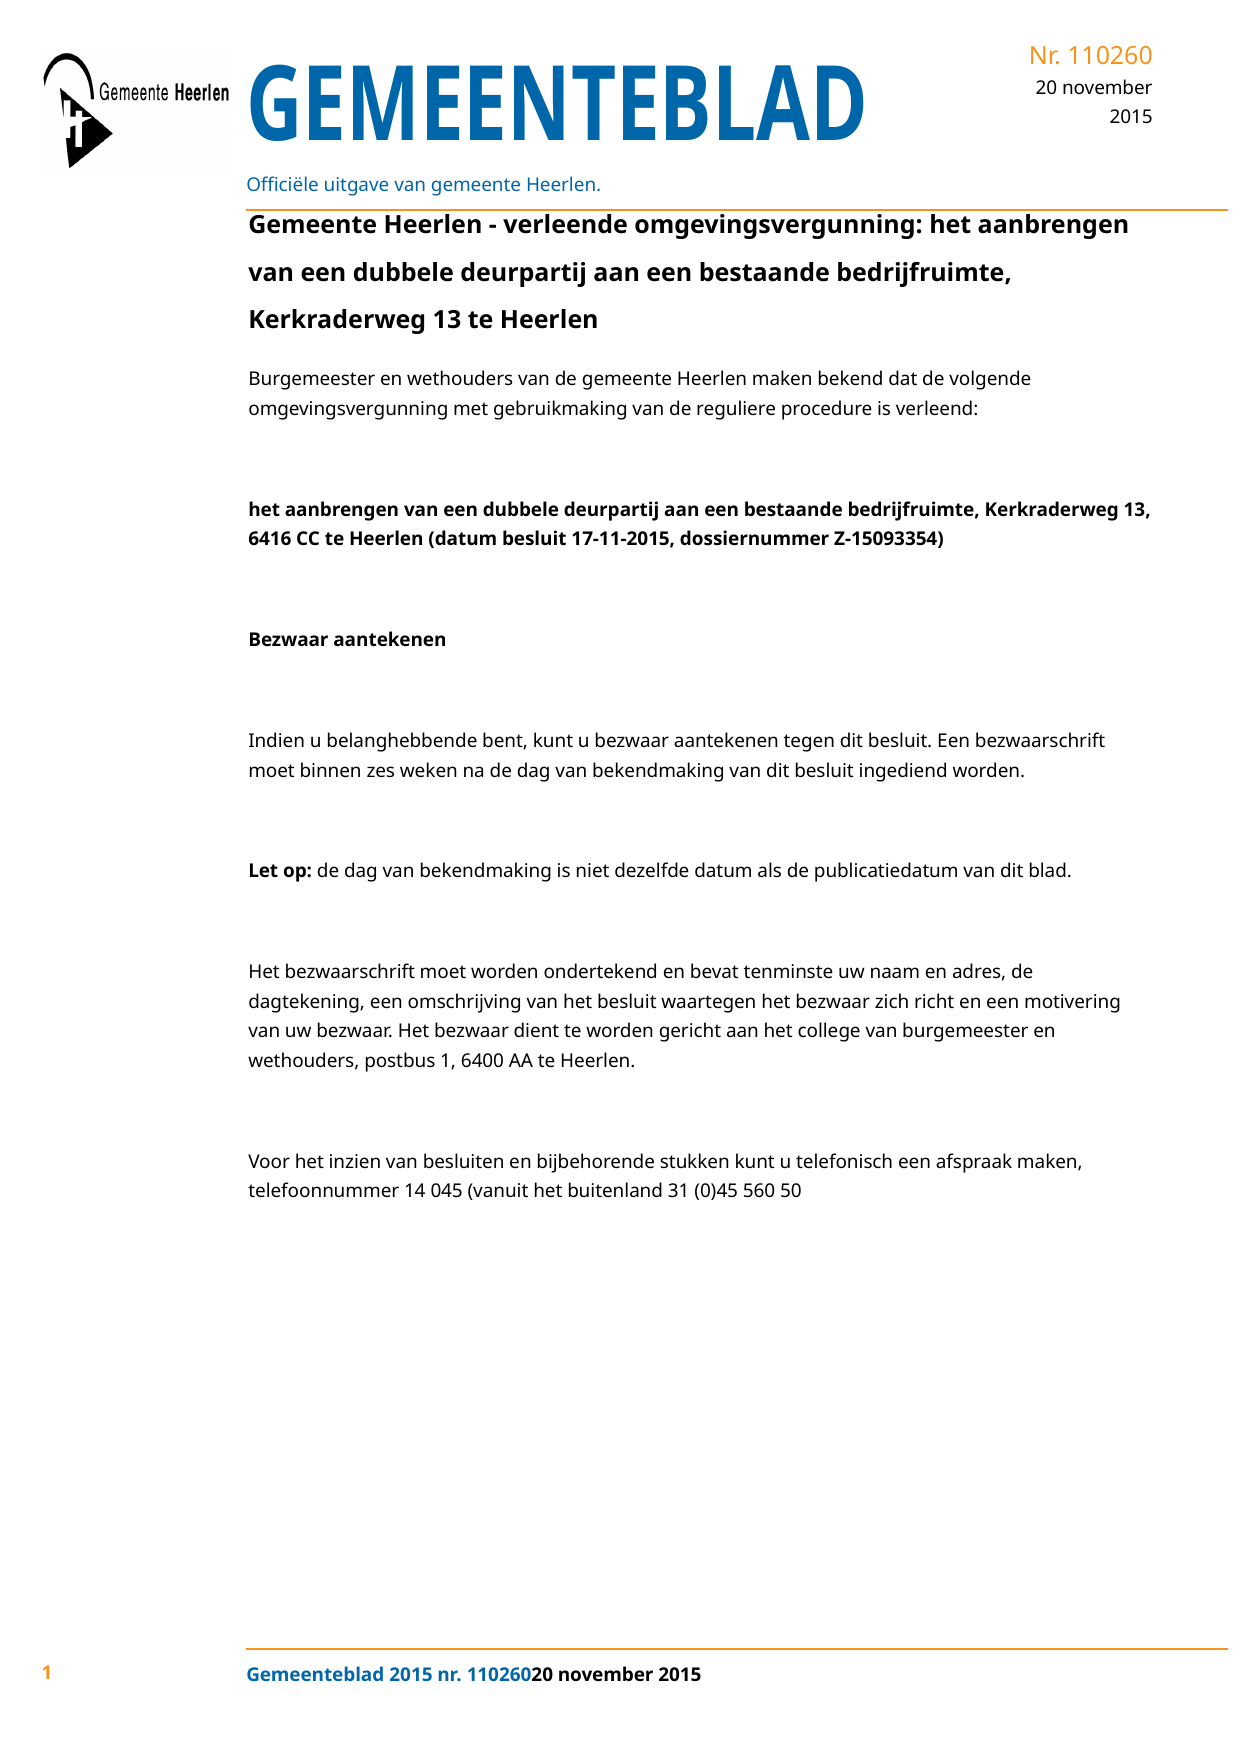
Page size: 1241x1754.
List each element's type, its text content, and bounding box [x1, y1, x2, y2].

picture [41, 47, 231, 172]
text Het bezwaarschrift moet worden ondertekend en bevat tenminste uw naam en adres, de dagtekening, een omschrijving van het besluit waartegen het bezwaar zich richt en een motivering van uw bezwaar. Het bezwaar dient te worden gericht aan het college van burgemeester en wethouders, postbus 1, 6400 AA te Heerlen. [248, 958, 1152, 1073]
text Gemeente Heerlen - verleende omgevingsvergunning: het aanbrengen van een dubbele deurpartij aan een bestaande bedrijfruimte, Kerkraderweg 13 te Heerlen [248, 211, 1152, 336]
text Bezwaar aantekenen [248, 626, 1152, 652]
text het aanbrengen van een dubbele deurpartij aan een bestaande bedrijfruimte, Kerkraderweg 13, 6416 CC te Heerlen (datum besluit 17-11-2015, dossiernummer Z-15093354) [248, 496, 1152, 551]
text Indien u belanghebbende bent, kunt u bezwaar aantekenen tegen dit besluit. Een bezwaarschrift moet binnen zes weken na de dag van bekendmaking van dit besluit ingediend worden. [248, 727, 1152, 782]
text Let op: de dag van bekendmaking is niet dezelfde datum als de publicatiedatum van dit blad. [248, 858, 1152, 883]
text Burgemeester en wethouders van de gemeente Heerlen maken bekend dat de volgende omgevingsvergunning met gebruikmaking van de reguliere procedure is verleend: [248, 366, 1152, 421]
text Voor het inzien van besluiten en bijbehorende stukken kunt u telefonisch een afspraak maken, telefoonnummer 14 045 (vanuit het buitenland 31 (0)45 560 50 [248, 1148, 1152, 1203]
